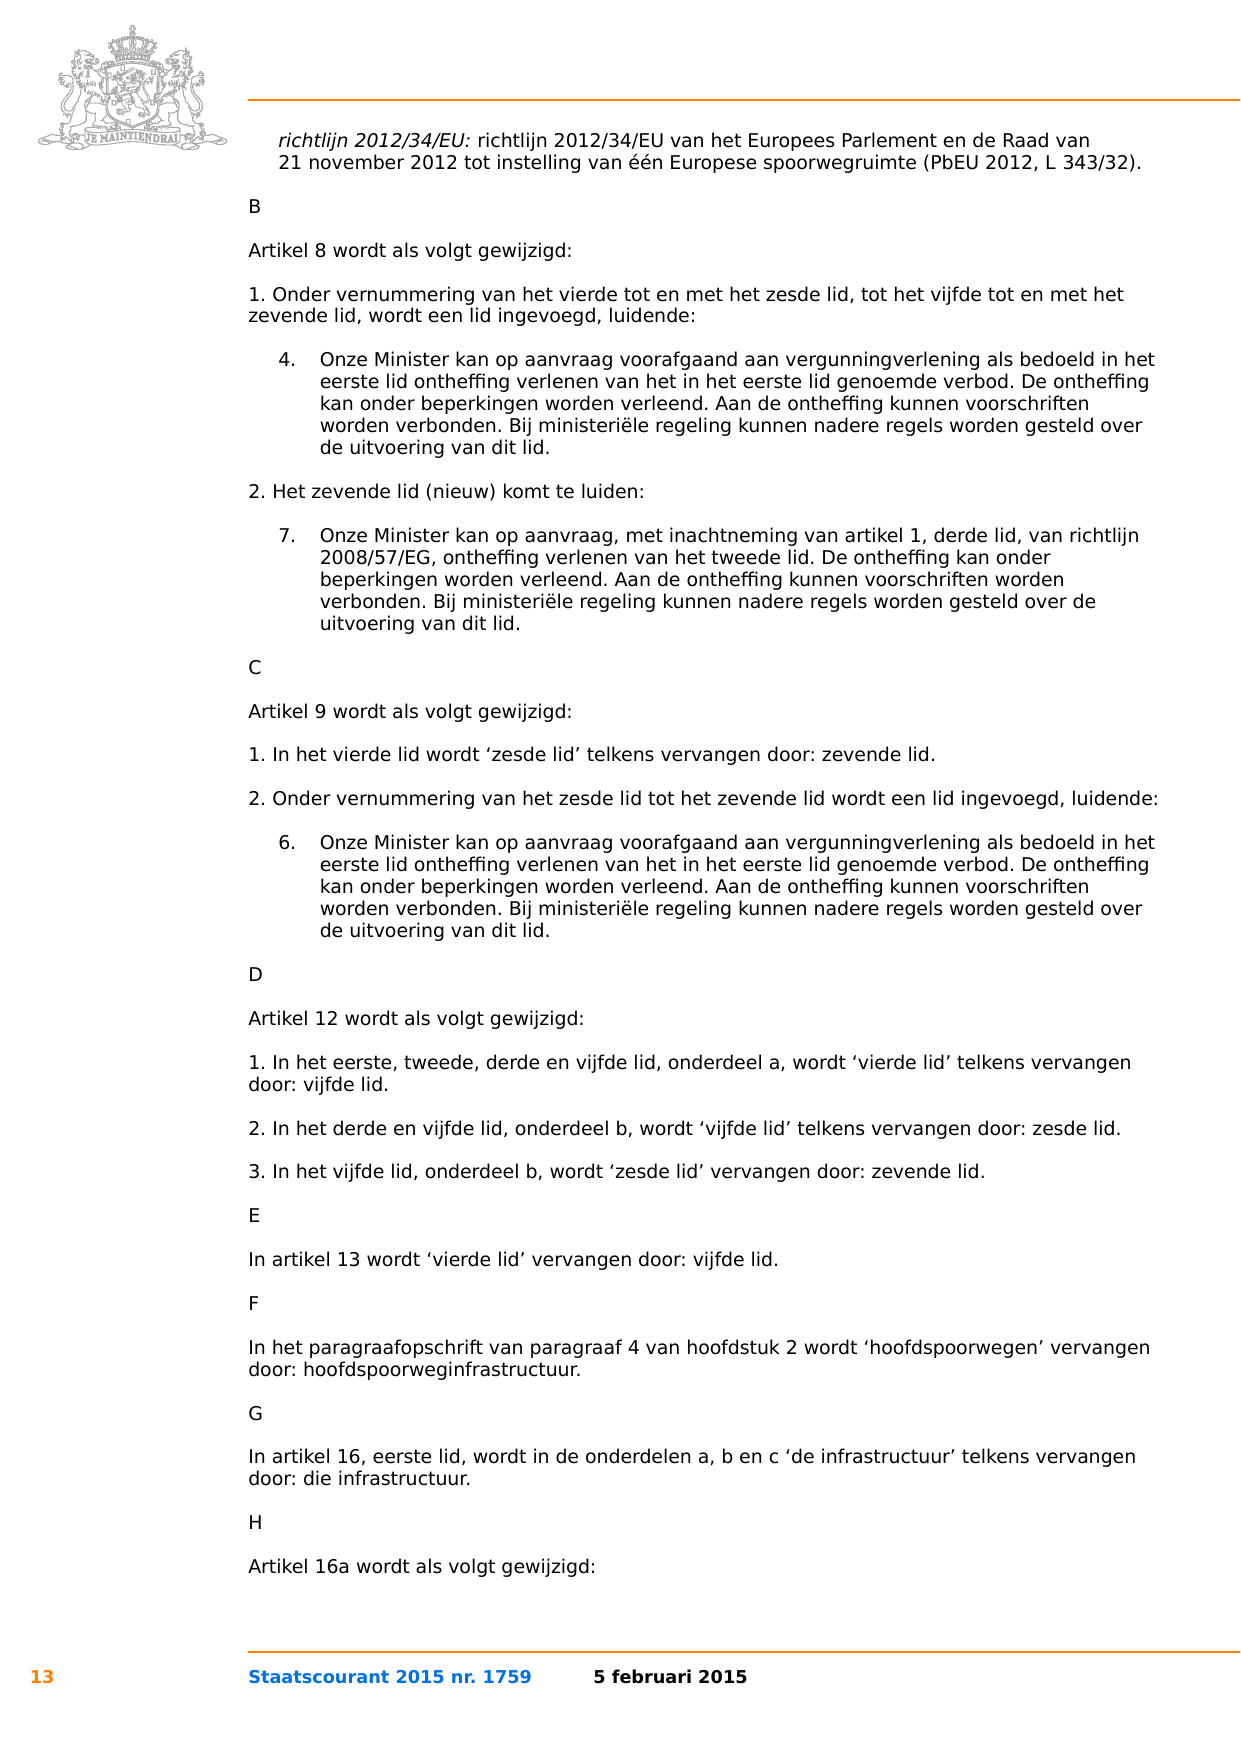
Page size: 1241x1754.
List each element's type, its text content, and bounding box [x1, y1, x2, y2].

text 1. In het eerste, tweede, derde en vijfde lid, onderdeel a, wordt ‘vierde lid’ telkens vervangen door: vijfde lid. [248, 1052, 1163, 1096]
text H [248, 1512, 1163, 1534]
text 1. In het vierde lid wordt ‘zesde lid’ telkens vervangen door: zevende lid. [248, 744, 1163, 766]
text F [248, 1293, 1163, 1315]
text 2. Onder vernummering van het zesde lid tot het zevende lid wordt een lid ingevoegd, luidende: [248, 788, 1163, 810]
text 2. In het derde en vijfde lid, onderdeel b, wordt ‘vijfde lid’ telkens vervangen door: zesde lid. [248, 1117, 1163, 1139]
text Artikel 16a wordt als volgt gewijzigd: [248, 1556, 1163, 1578]
text G [248, 1402, 1163, 1424]
text Artikel 9 wordt als volgt gewijzigd: [248, 701, 1163, 722]
text E [248, 1205, 1163, 1227]
text 6. Onze Minister kan op aanvraag voorafgaand aan vergunningverlening als bedoeld in het eerste lid ontheffing verlenen van het in het eerste lid genoemde verbod. De ontheffing kan onder beperkingen worden verleend. Aan de ontheffing kunnen voorschriften worden verbonden. Bij ministeriële regeling kunnen nadere regels worden gesteld over de uitvoering van dit lid. [278, 832, 1163, 942]
text Artikel 8 wordt als volgt gewijzigd: [248, 239, 1163, 262]
text 7. Onze Minister kan op aanvraag, met inachtneming van artikel 1, derde lid, van richtlijn 2008/57/EG, ontheffing verlenen van het tweede lid. De ontheffing kan onder beperkingen worden verleend. Aan de ontheffing kunnen voorschriften worden verbonden. Bij ministeriële regeling kunnen nadere regels worden gesteld over de uitvoering van dit lid. [278, 525, 1163, 635]
text In artikel 13 wordt ‘vierde lid’ vervangen door: vijfde lid. [248, 1249, 1163, 1271]
text 4. Onze Minister kan op aanvraag voorafgaand aan vergunningverlening als bedoeld in het eerste lid ontheffing verlenen van het in het eerste lid genoemde verbod. De ontheffing kan onder beperkingen worden verleend. Aan de ontheffing kunnen voorschriften worden verbonden. Bij ministeriële regeling kunnen nadere regels worden gesteld over de uitvoering van dit lid. [278, 349, 1163, 459]
text richtlijn 2012/34/EU: richtlijn 2012/34/EU van het Europees Parlement en de Raad van 21 november 2012 tot instelling van één Europese spoorwegruimte (PbEU 2012, L 343/32). [278, 130, 1163, 174]
text 2. Het zevende lid (nieuw) komt te luiden: [248, 481, 1163, 503]
text B [248, 196, 1163, 218]
text C [248, 657, 1163, 679]
picture [38, 25, 227, 150]
text In het paragraafopschrift van paragraaf 4 van hoofdstuk 2 wordt ‘hoofdspoorwegen’ vervangen door: hoofdspoorweginfrastructuur. [248, 1337, 1163, 1381]
text 3. In het vijfde lid, onderdeel b, wordt ‘zesde lid’ vervangen door: zevende lid. [248, 1161, 1163, 1183]
text In artikel 16, eerste lid, wordt in de onderdelen a, b en c ‘de infrastructuur’ telkens vervangen door: die infrastructuur. [248, 1446, 1163, 1490]
text 1. Onder vernummering van het vierde tot en met het zesde lid, tot het vijfde tot en met het zevende lid, wordt een lid ingevoegd, luidende: [248, 283, 1163, 327]
text D [248, 964, 1163, 986]
text Artikel 12 wordt als volgt gewijzigd: [248, 1008, 1163, 1030]
